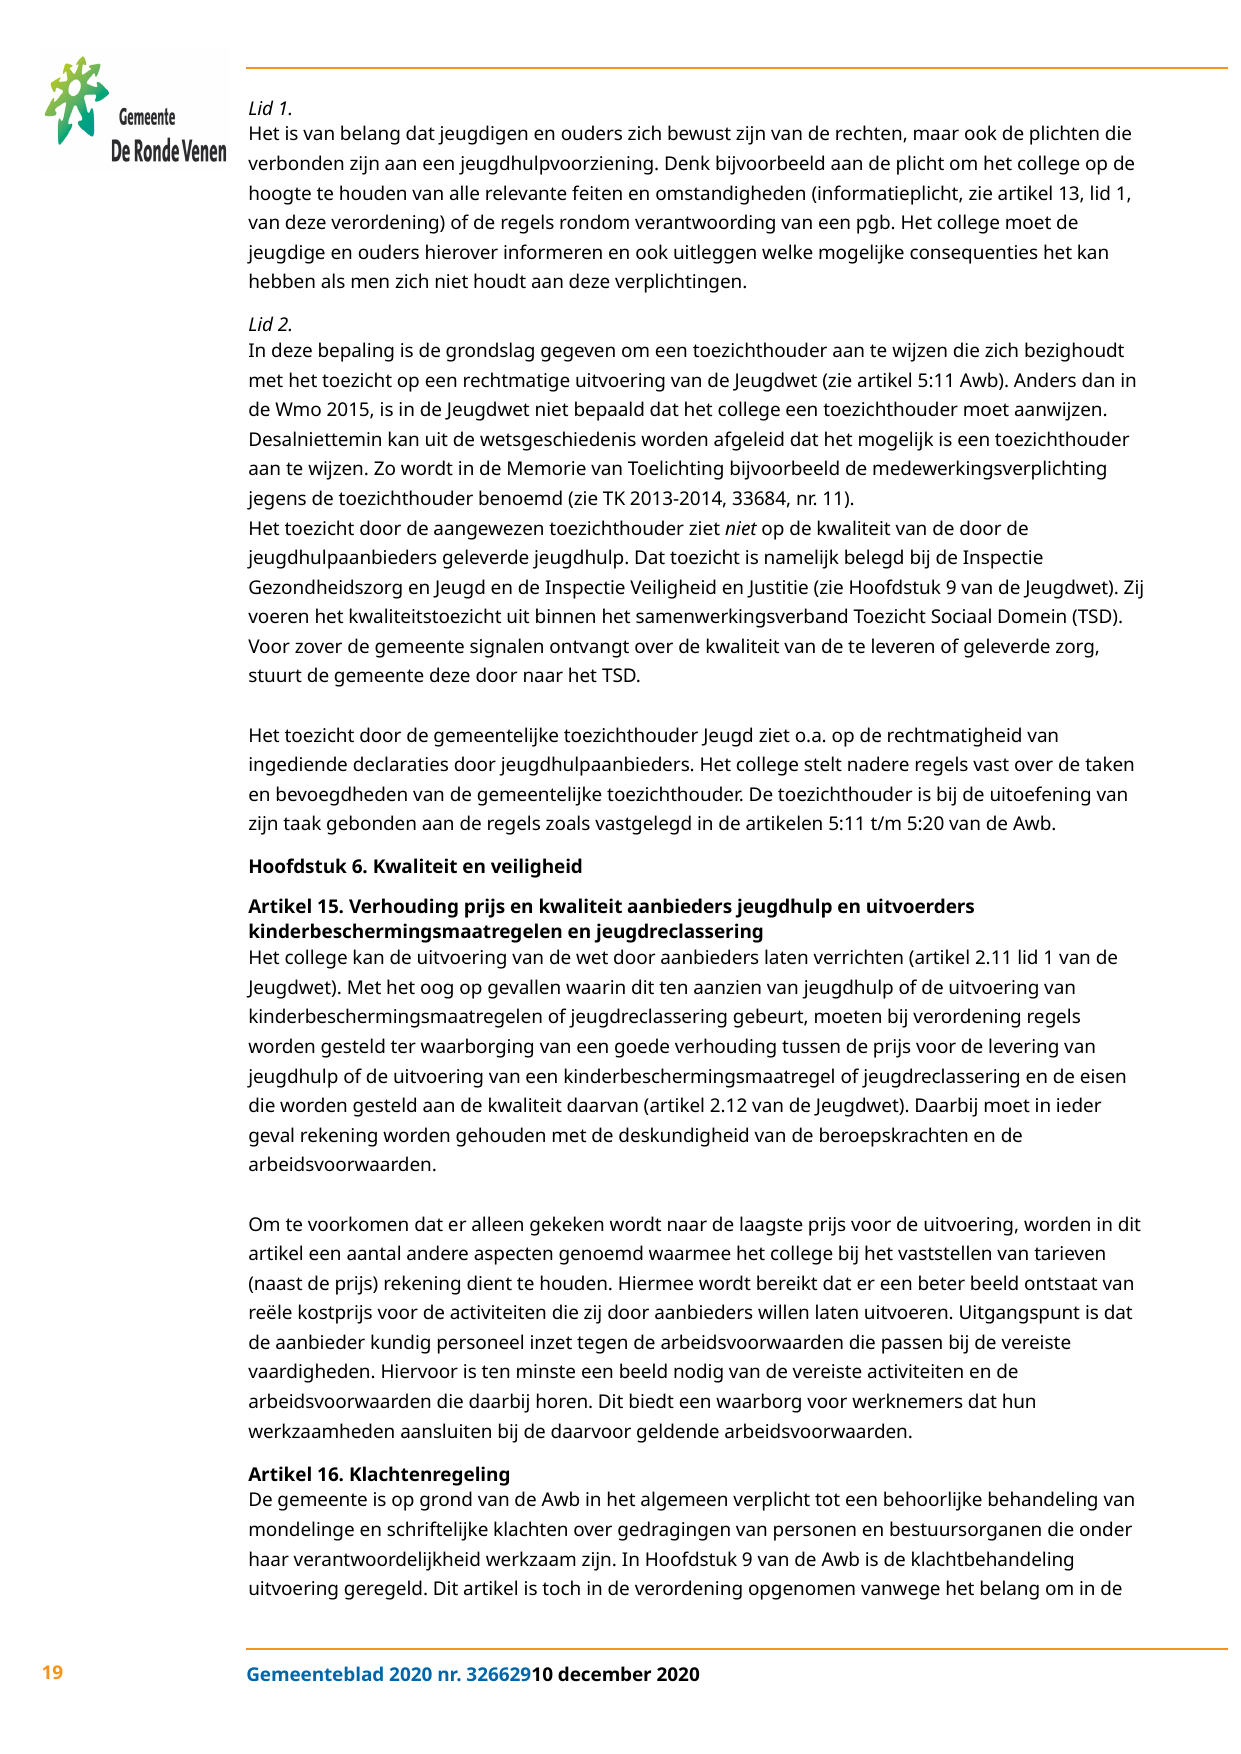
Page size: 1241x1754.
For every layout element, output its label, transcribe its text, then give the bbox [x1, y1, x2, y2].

text Hoofdstuk 6. Kwaliteit en veiligheid [248, 854, 1152, 879]
text In deze bepaling is de grondslag gegeven om een toezichthouder aan te wijzen die zich bezighoudt met het toezicht op een rechtmatige uitvoering van de Jeugdwet (zie artikel 5:11 Awb). Anders dan in de Wmo 2015, is in de Jeugdwet niet bepaald dat het college een toezichthouder moet aanwijzen. Desalniettemin kan uit de wetsgeschiedenis worden afgeleid dat het mogelijk is een toezichthouder aan te wijzen. Zo wordt in de Memorie van Toelichting bijvoorbeeld de medewerkingsverplichting jegens de toezichthouder benoemd (zie TK 2013-2014, 33684, nr. 11). [248, 337, 1152, 511]
text Het toezicht door de gemeentelijke toezichthouder Jeugd ziet o.a. op de rechtmatigheid van ingediende declaraties door jeugdhulpaanbieders. Het college stelt nadere regels vast over de taken en bevoegdheden van de gemeentelijke toezichthouder. De toezichthouder is bij de uitoefening van zijn taak gebonden aan de regels zoals vastgelegd in de artikelen 5:11 t/m 5:20 van de Awb. [248, 722, 1152, 836]
text De gemeente is op grond van de Awb in het algemeen verplicht tot een behoorlijke behandeling van mondelinge en schriftelijke klachten over gedragingen van personen en bestuursorganen die onder haar verantwoordelijkheid werkzaam zijn. In Hoofdstuk 9 van de Awb is de klachtbehandeling uitvoering geregeld. Dit artikel is toch in de verordening opgenomen vanwege het belang om in de [248, 1487, 1152, 1601]
text Om te voorkomen dat er alleen gekeken wordt naar de laagste prijs voor de uitvoering, worden in dit artikel een aantal andere aspecten genoemd waarmee het college bij het vaststellen van tarieven (naast de prijs) rekening dient te houden. Hiermee wordt bereikt dat er een beter beeld ontstaat van reële kostprijs voor de activiteiten die zij door aanbieders willen laten uitvoeren. Uitgangspunt is dat de aanbieder kundig personeel inzet tegen de arbeidsvoorwaarden die passen bij de vereiste vaardigheden. Hiervoor is ten minste een beeld nodig van de vereiste activiteiten en de arbeidsvoorwaarden die daarbij horen. Dit biedt een waarborg voor werknemers dat hun werkzaamheden aansluiten bij de daarvoor geldende arbeidsvoorwaarden. [248, 1211, 1152, 1443]
text Lid 2. [248, 312, 1152, 337]
text Het is van belang dat jeugdigen en ouders zich bewust zijn van de rechten, maar ook de plichten die verbonden zijn aan een jeugdhulpvoorziening. Denk bijvoorbeeld aan de plicht om het college op de hoogte te houden van alle relevante feiten en omstandigheden (informatieplicht, zie artikel 13, lid 1, van deze verordening) of de regels rondom verantwoording van een pgb. Het college moet de jeugdige en ouders hierover informeren en ook uitleggen welke mogelijke consequenties het kan hebben als men zich niet houdt aan deze verplichtingen. [248, 121, 1152, 294]
text Lid 1. [248, 95, 1152, 121]
picture [41, 47, 231, 172]
text Het toezicht door de aangewezen toezichthouder ziet niet op de kwaliteit van de door de jeugdhulpaanbieders geleverde jeugdhulp. Dat toezicht is namelijk belegd bij de Inspectie Gezondheidszorg en Jeugd en de Inspectie Veiligheid en Justitie (zie Hoofdstuk 9 van de Jeugdwet). Zij voeren het kwaliteitstoezicht uit binnen het samenwerkingsverband Toezicht Sociaal Domein (TSD). Voor zover de gemeente signalen ontvangt over de kwaliteit van de te leveren of geleverde zorg, stuurt de gemeente deze door naar het TSD. [248, 515, 1152, 688]
text Artikel 15. Verhouding prijs en kwaliteit aanbieders jeugdhulp en uitvoerders kinderbeschermingsmaatregelen en jeugdreclassering [248, 893, 1152, 944]
text Het college kan de uitvoering van de wet door aanbieders laten verrichten (artikel 2.11 lid 1 van de Jeugdwet). Met het oog op gevallen waarin dit ten aanzien van jeugdhulp of de uitvoering van kinderbeschermingsmaatregelen of jeugdreclassering gebeurt, moeten bij verordening regels worden gesteld ter waarborging van een goede verhouding tussen de prijs voor de levering van jeugdhulp of de uitvoering van een kinderbeschermingsmaatregel of jeugdreclassering en de eisen die worden gesteld aan de kwaliteit daarvan (artikel 2.12 van de Jeugdwet). Daarbij moet in ieder geval rekening worden gehouden met de deskundigheid van de beroepskrachten en de arbeidsvoorwaarden. [248, 944, 1152, 1177]
text Artikel 16. Klachtenregeling [248, 1461, 1152, 1487]
